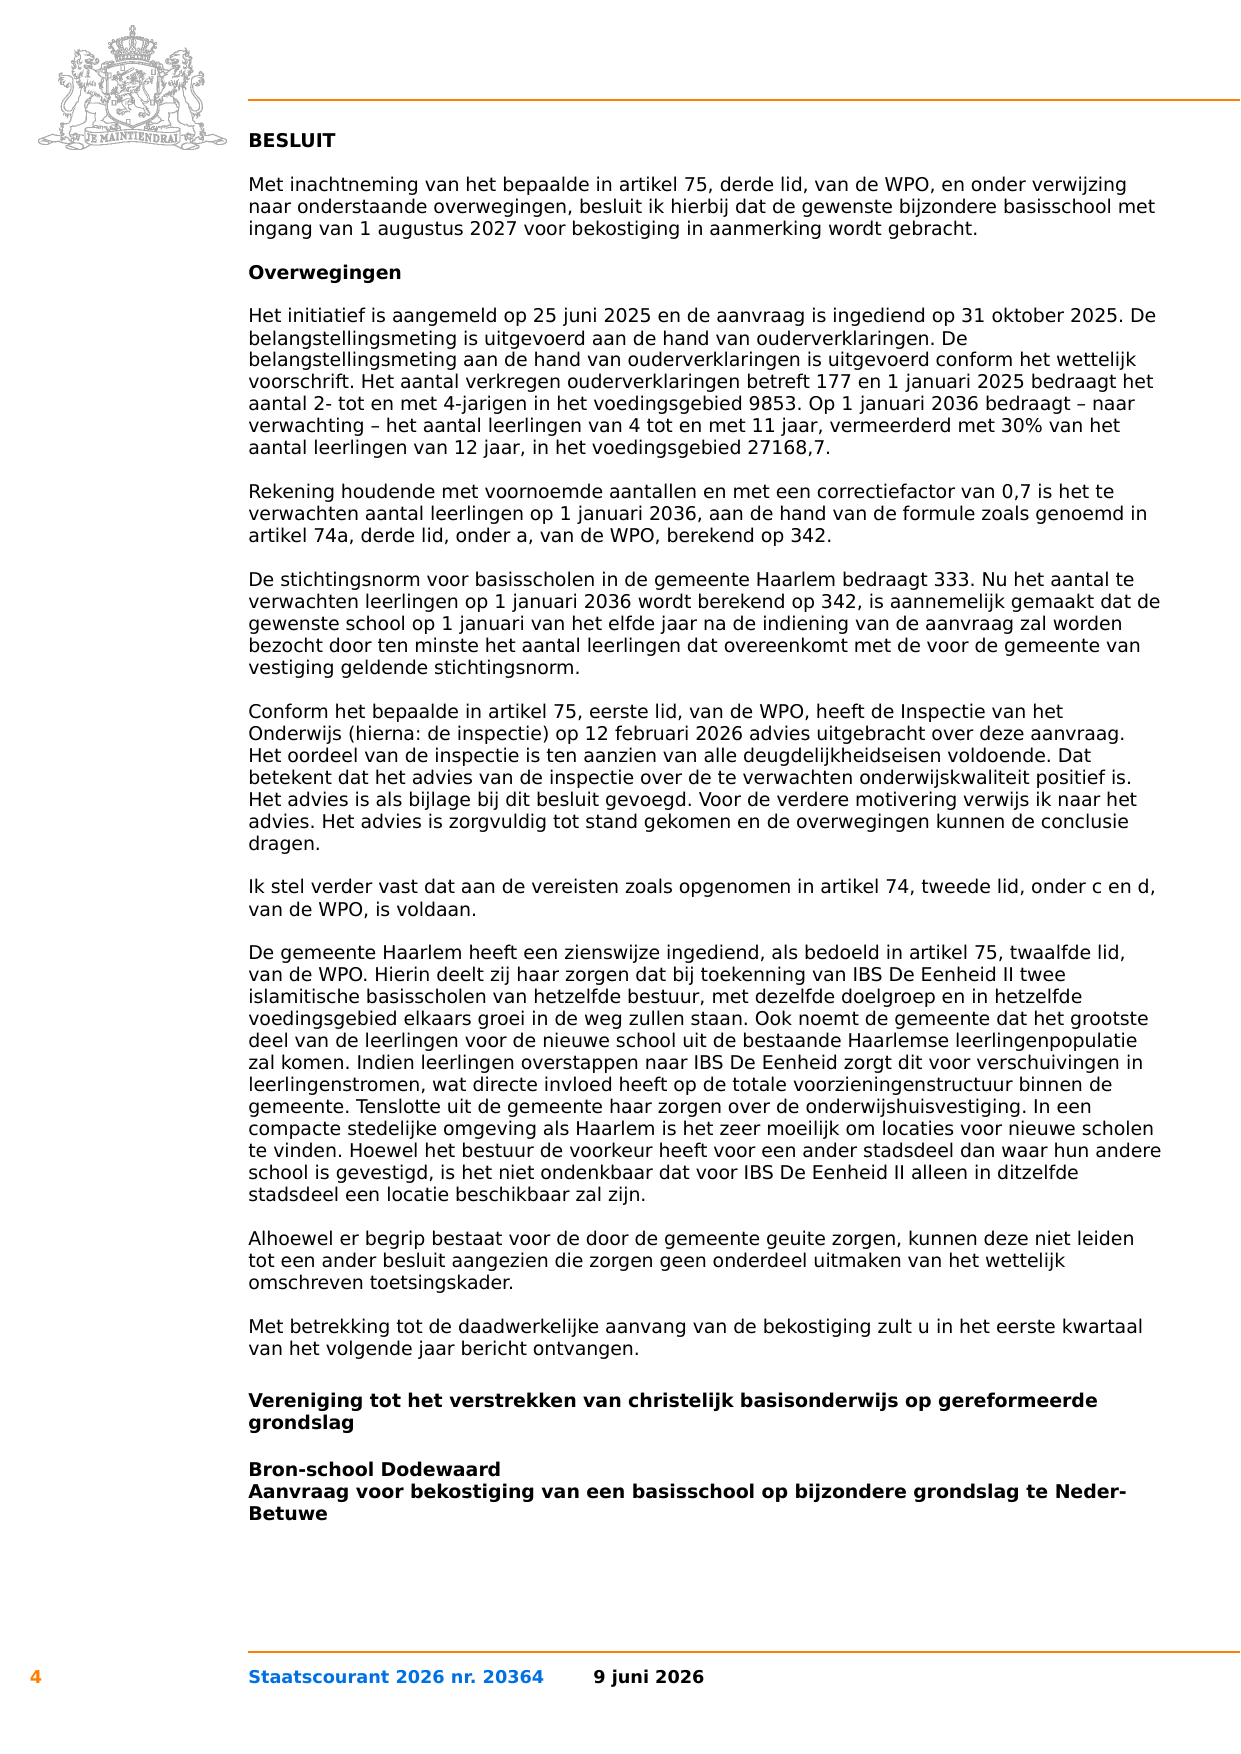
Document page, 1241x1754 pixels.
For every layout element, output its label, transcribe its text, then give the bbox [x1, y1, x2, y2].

text Met inachtneming van het bepaalde in artikel 75, derde lid, van de WPO, en onder verwijzing naar onderstaande overwegingen, besluit ik hierbij dat de gewenste bijzondere basisschool met ingang van 1 augustus 2027 voor bekostiging in aanmerking wordt gebracht. [248, 174, 1163, 240]
picture [38, 25, 227, 150]
subtitle Vereniging tot het verstrekken van christelijk basisonderwijs op gereformeerde grondslag [248, 1390, 1163, 1434]
text Aanvraag voor bekostiging van een basisschool op bijzondere grondslag te Neder-Betuwe [248, 1481, 1163, 1524]
text Ik stel verder vast dat aan de vereisten zoals opgenomen in artikel 74, tweede lid, onder c en d, van de WPO, is voldaan. [248, 876, 1163, 920]
text Rekening houdende met voornoemde aantallen en met een correctiefactor van 0,7 is het te verwachten aantal leerlingen op 1 januari 2036, aan de hand van de formule zoals genoemd in artikel 74a, derde lid, onder a, van de WPO, berekend op 342. [248, 481, 1163, 547]
text Conform het bepaalde in artikel 75, eerste lid, van de WPO, heeft de Inspectie van het Onderwijs (hierna: de inspectie) op 12 februari 2026 advies uitgebracht over deze aanvraag. Het oordeel van de inspectie is ten aanzien van alle deugdelijkheidseisen voldoende. Dat betekent dat het advies van de inspectie over de te verwachten onderwijskwaliteit positief is. Het advies is als bijlage bij dit besluit gevoegd. Voor de verdere motivering verwijs ik naar het advies. Het advies is zorgvuldig tot stand gekomen en de overwegingen kunnen de conclusie dragen. [248, 701, 1163, 854]
text De stichtingsnorm voor basisscholen in de gemeente Haarlem bedraagt 333. Nu het aantal te verwachten leerlingen op 1 januari 2036 wordt berekend op 342, is aannemelijk gemaakt dat de gewenste school op 1 januari van het elfde jaar na de indiening van de aanvraag zal worden bezocht door ten minste het aantal leerlingen dat overeenkomt met de voor de gemeente van vestiging geldende stichtingsnorm. [248, 569, 1163, 679]
text Met betrekking tot de daadwerkelijke aanvang van de bekostiging zult u in het eerste kwartaal van het volgende jaar bericht ontvangen. [248, 1316, 1163, 1360]
text Bron-school Dodewaard [248, 1459, 1163, 1481]
text De gemeente Haarlem heeft een zienswijze ingediend, als bedoeld in artikel 75, twaalfde lid, van de WPO. Hierin deelt zij haar zorgen dat bij toekenning van IBS De Eenheid II twee islamitische basisscholen van hetzelfde bestuur, met dezelfde doelgroep en in hetzelfde voedingsgebied elkaars groei in de weg zullen staan. Ook noemt de gemeente dat het grootste deel van de leerlingen voor de nieuwe school uit de bestaande Haarlemse leerlingenpopulatie zal komen. Indien leerlingen overstappen naar IBS De Eenheid zorgt dit voor verschuivingen in leerlingenstromen, wat directe invloed heeft op de totale voorzieningenstructuur binnen de gemeente. Tenslotte uit de gemeente haar zorgen over de onderwijshuisvestiging. In een compacte stedelijke omgeving als Haarlem is het zeer moeilijk om locaties voor nieuwe scholen te vinden. Hoewel het bestuur de voorkeur heeft voor een ander stadsdeel dan waar hun andere school is gevestigd, is het niet ondenkbaar dat voor IBS De Eenheid II alleen in ditzelfde stadsdeel een locatie beschikbaar zal zijn. [248, 942, 1163, 1206]
subtitle BESLUIT [248, 130, 1163, 152]
text Het initiatief is aangemeld op 25 juni 2025 en de aanvraag is ingediend op 31 oktober 2025. De belangstellingsmeting is uitgevoerd aan de hand van ouderverklaringen. De belangstellingsmeting aan de hand van ouderverklaringen is uitgevoerd conform het wettelijk voorschrift. Het aantal verkregen ouderverklaringen betreft 177 en 1 januari 2025 bedraagt het aantal 2- tot en met 4-jarigen in het voedingsgebied 9853. Op 1 januari 2036 bedraagt – naar verwachting – het aantal leerlingen van 4 tot en met 11 jaar, vermeerderd met 30% van het aantal leerlingen van 12 jaar, in het voedingsgebied 27168,7. [248, 305, 1163, 459]
text Alhoewel er begrip bestaat voor de door de gemeente geuite zorgen, kunnen deze niet leiden tot een ander besluit aangezien die zorgen geen onderdeel uitmaken van het wettelijk omschreven toetsingskader. [248, 1228, 1163, 1294]
subtitle Overwegingen [248, 262, 1163, 283]
